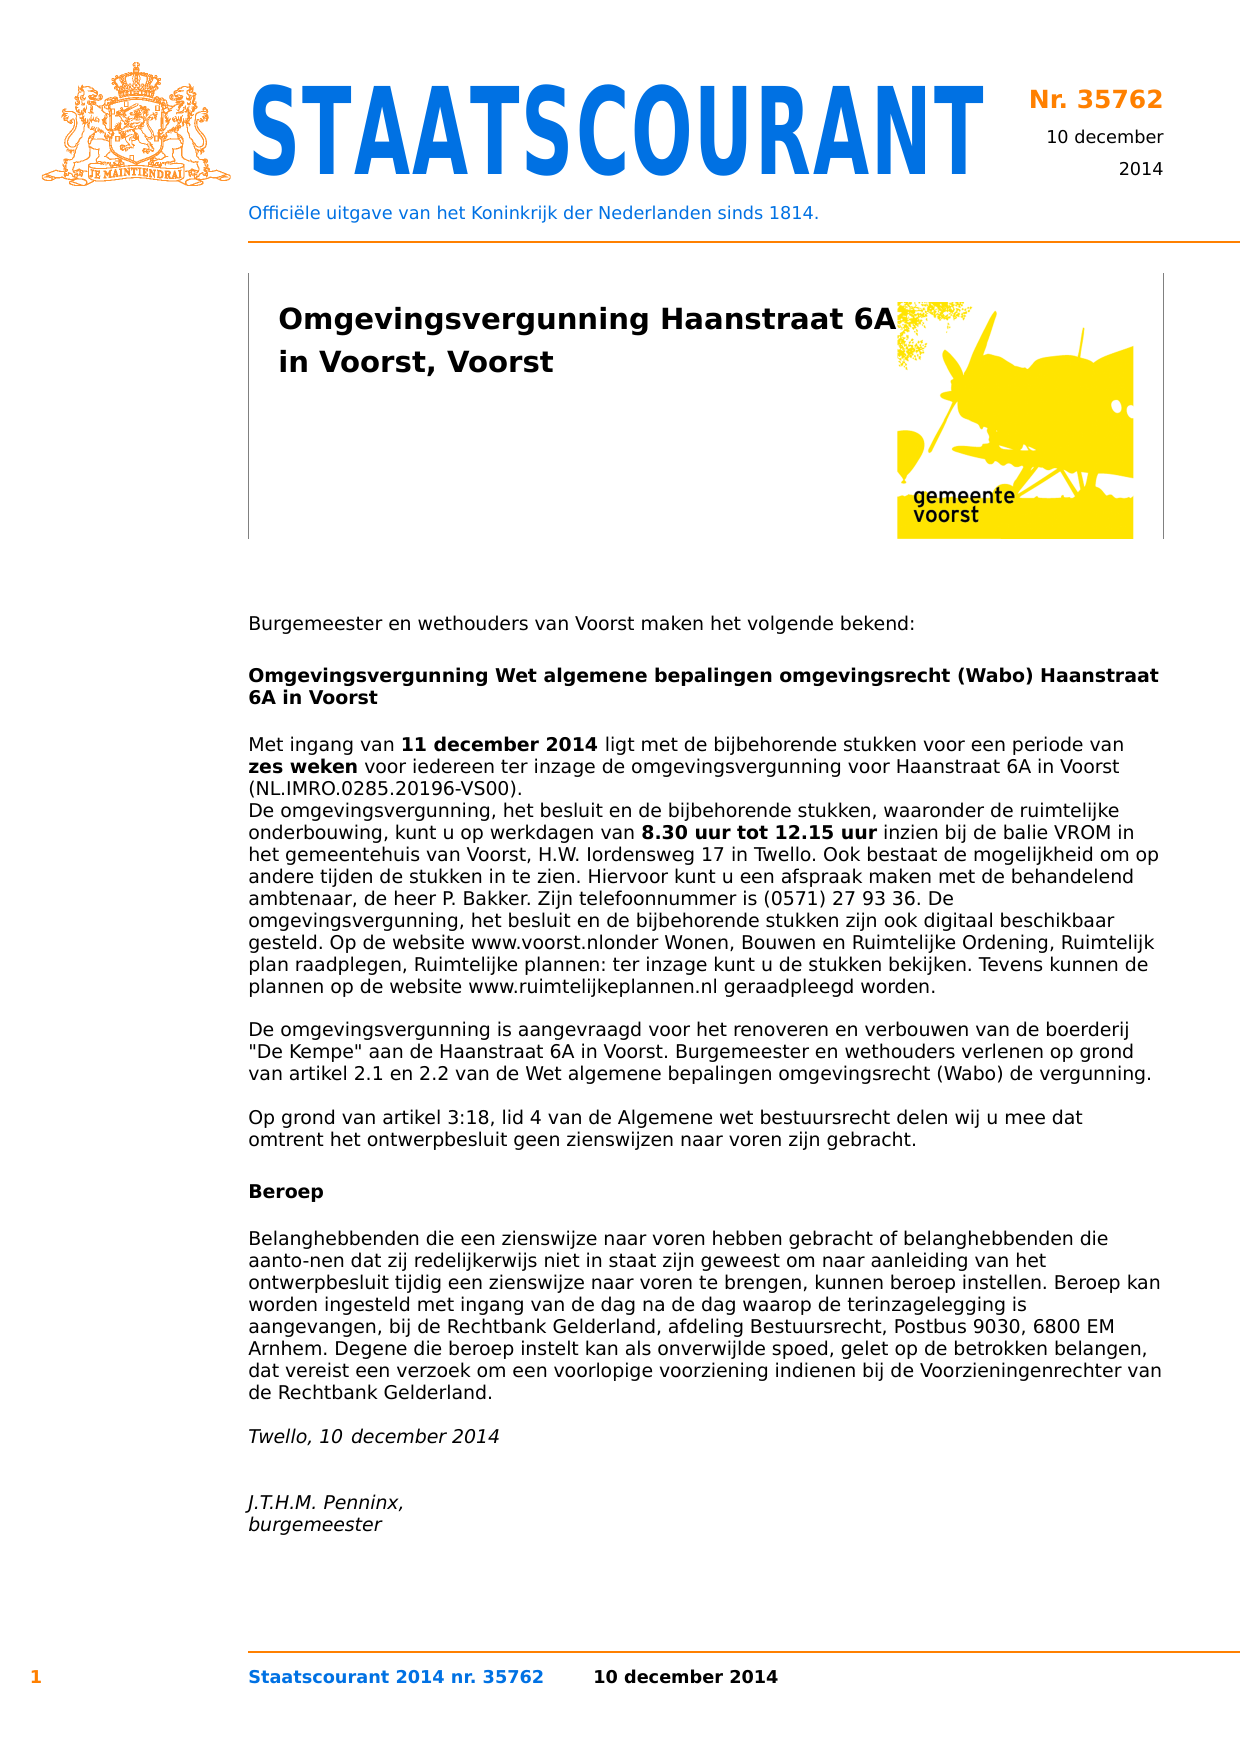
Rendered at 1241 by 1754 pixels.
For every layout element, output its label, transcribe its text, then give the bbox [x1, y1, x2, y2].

table_header STAATSCOURANT [248, 62, 998, 203]
picture [41, 62, 231, 186]
subtitle Omgevingsvergunning Haanstraat 6A in Voorst, Voorst [249, 273, 1163, 539]
text De omgevingsvergunning is aangevraagd voor het renoveren en verbouwen van de boerderij "De Kempe" aan de Haanstraat 6A in Voorst. Burgemeester en wethouders verlenen op grond van artikel 2.1 en 2.2 van de Wet algemene bepalingen omgevingsrecht (Wabo) de vergunning. [248, 1019, 1163, 1085]
text De omgevingsvergunning, het besluit en de bijbehorende stukken, waaronder de ruimtelijke onderbouwing, kunt u op werkdagen van 8.30 uur tot 12.15 uur inzien bij de balie VROM in het gemeentehuis van Voorst, H.W. Iordensweg 17 in Twello. Ook bestaat de mogelijkheid om op andere tijden de stukken in te zien. Hiervoor kunt u een afspraak maken met de behandelend ambtenaar, de heer P. Bakker. Zijn telefoonnummer is (0571) 27 93 36. De omgevingsvergunning, het besluit en de bijbehorende stukken zijn ook digitaal beschikbaar gesteld. Op de website www.voorst.nlonder Wonen, Bouwen en Ruimtelijke Ordening, Ruimtelijk plan raadplegen, Ruimtelijke plannen: ter inzage kunt u de stukken bekijken. Tevens kunnen de plannen op de website www.ruimtelijkeplannen.nl geraadpleegd worden. [248, 800, 1163, 997]
table_cell Officiële uitgave van het Koninkrijk der Nederlanden sinds 1814. [248, 203, 1240, 241]
table_cell 10 december [998, 121, 1240, 153]
text Met ingang van 11 december 2014 ligt met de bijbehorende stukken voor een periode van zes weken voor iedereen ter inzage de omgevingsvergunning voor Haanstraat 6A in Voorst (NL.IMRO.0285.20196-VS00). [248, 734, 1163, 800]
text Belanghebbenden die een zienswijze naar voren hebben gebracht of belanghebbenden die aanto-nen dat zij redelijkerwijs niet in staat zijn geweest om naar aanleiding van het ontwerpbesluit tijdig een zienswijze naar voren te brengen, kunnen beroep instellen. Beroep kan worden ingesteld met ingang van de dag na de dag waarop de terinzagelegging is aangevangen, bij de Rechtbank Gelderland, afdeling Bestuursrecht, Postbus 9030, 6800 EM Arnhem. Degene die beroep instelt kan als onverwijlde spoed, gelet op de betrokken belangen, dat vereist een verzoek om een voorlopige voorziening indienen bij de Voorzieningenrechter van de Rechtbank Gelderland. [248, 1228, 1163, 1404]
text Op grond van artikel 3:18, lid 4 van de Algemene wet bestuursrecht delen wij u mee dat omtrent het ontwerpbesluit geen zienswijzen naar voren zijn gebracht. [248, 1107, 1163, 1151]
subtitle Beroep [248, 1181, 1163, 1203]
table_header [25, 62, 248, 241]
text J.T.H.M. Penninx, burgemeester [248, 1470, 1163, 1536]
text Burgemeester en wethouders van Voorst maken het volgende bekend: [248, 613, 1163, 635]
table_cell 2014 [998, 153, 1240, 203]
picture [897, 302, 1134, 539]
text Twello, 10 december 2014 [248, 1426, 1163, 1448]
table_header Nr. 35762 [998, 62, 1240, 121]
subtitle Omgevingsvergunning Wet algemene bepalingen omgevingsrecht (Wabo) Haanstraat 6A in Voorst [248, 665, 1163, 709]
